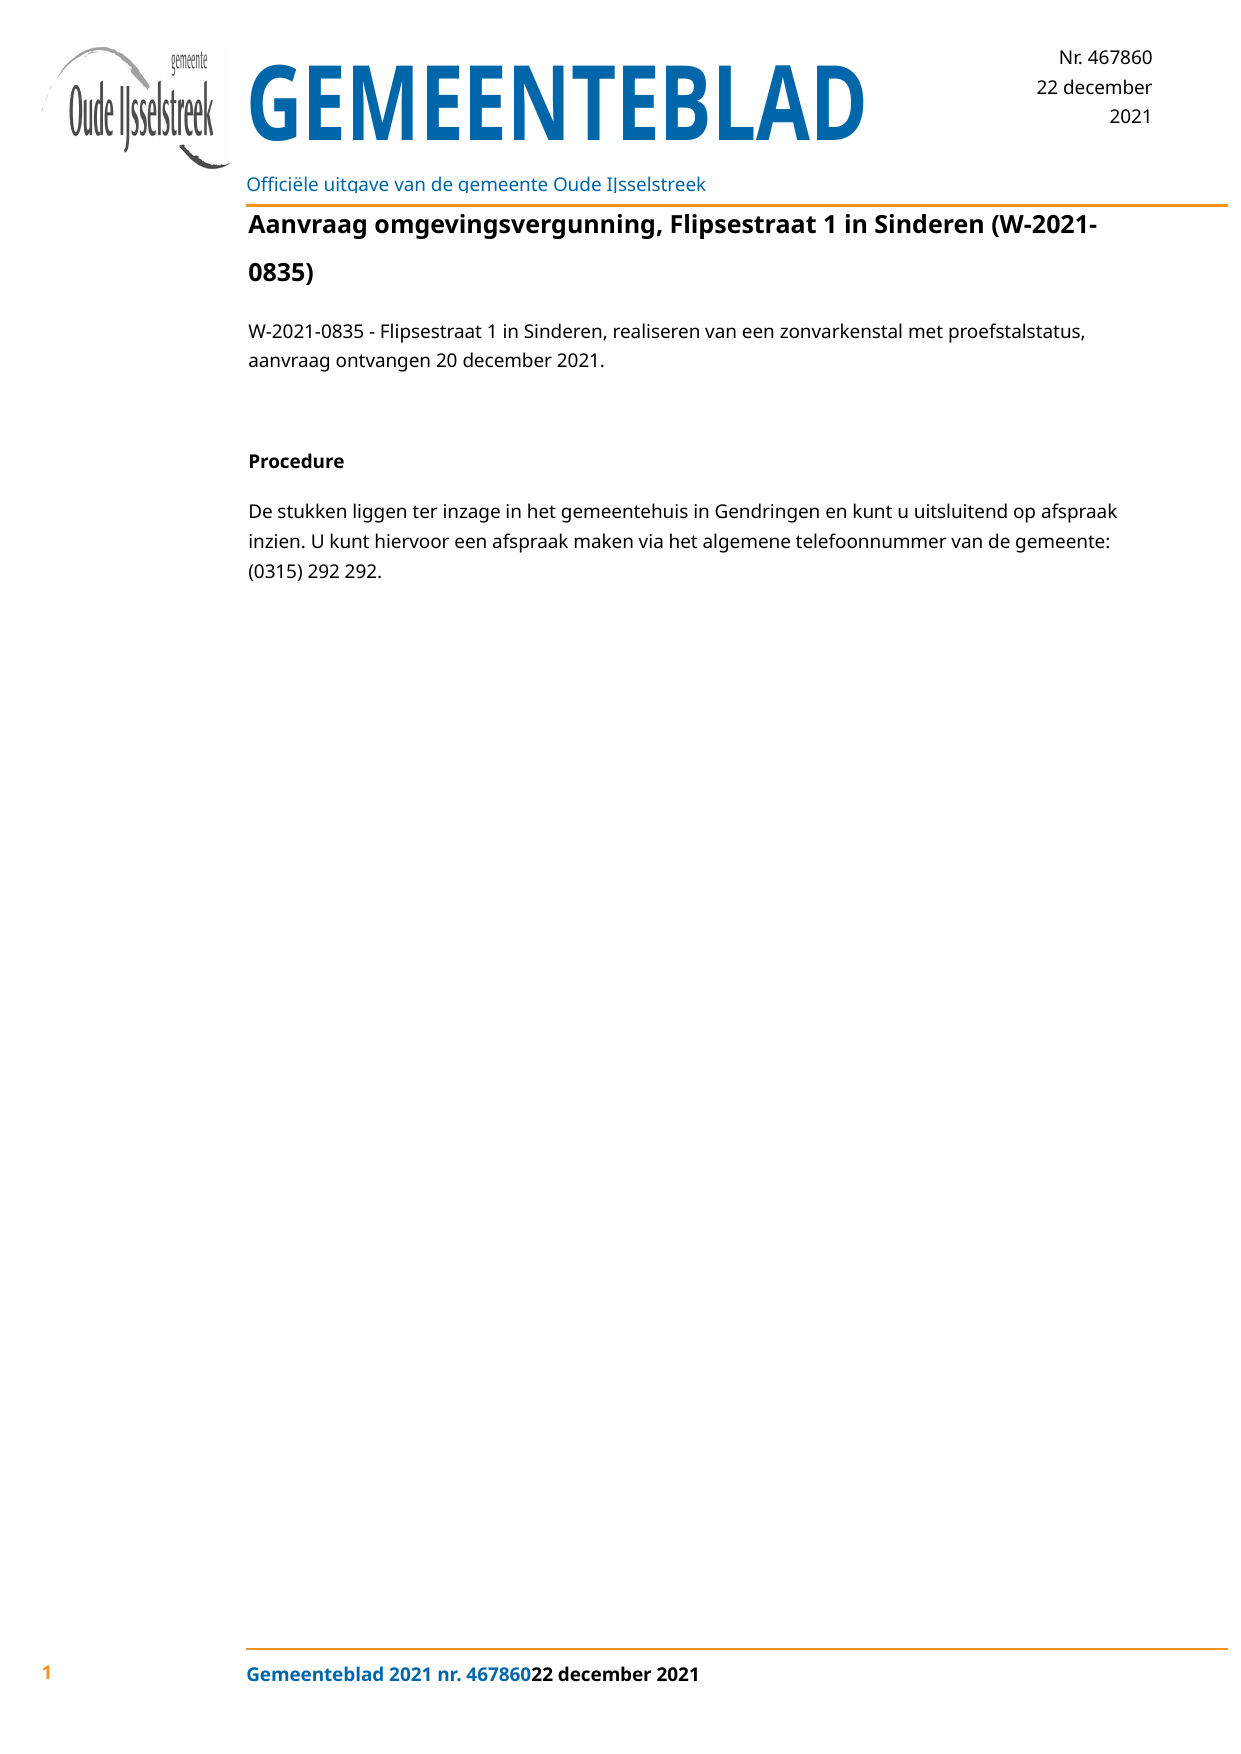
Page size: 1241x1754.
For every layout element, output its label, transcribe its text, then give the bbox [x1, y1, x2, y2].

text De stukken liggen ter inzage in het gemeentehuis in Gendringen en kunt u uitsluitend op afspraak inzien. U kunt hiervoor een afspraak maken via het algemene telefoonnummer van de gemeente: (0315) 292 292. [248, 499, 1152, 584]
text Aanvraag omgevingsvergunning, Flipsestraat 1 in Sinderen (W-2021-0835) [248, 207, 1152, 288]
text Procedure [248, 448, 1152, 474]
picture [41, 47, 231, 172]
text W-2021-0835 - Flipsestraat 1 in Sinderen, realiseren van een zonvarkenstal met proefstalstatus, aanvraag ontvangen 20 december 2021. [248, 318, 1152, 373]
